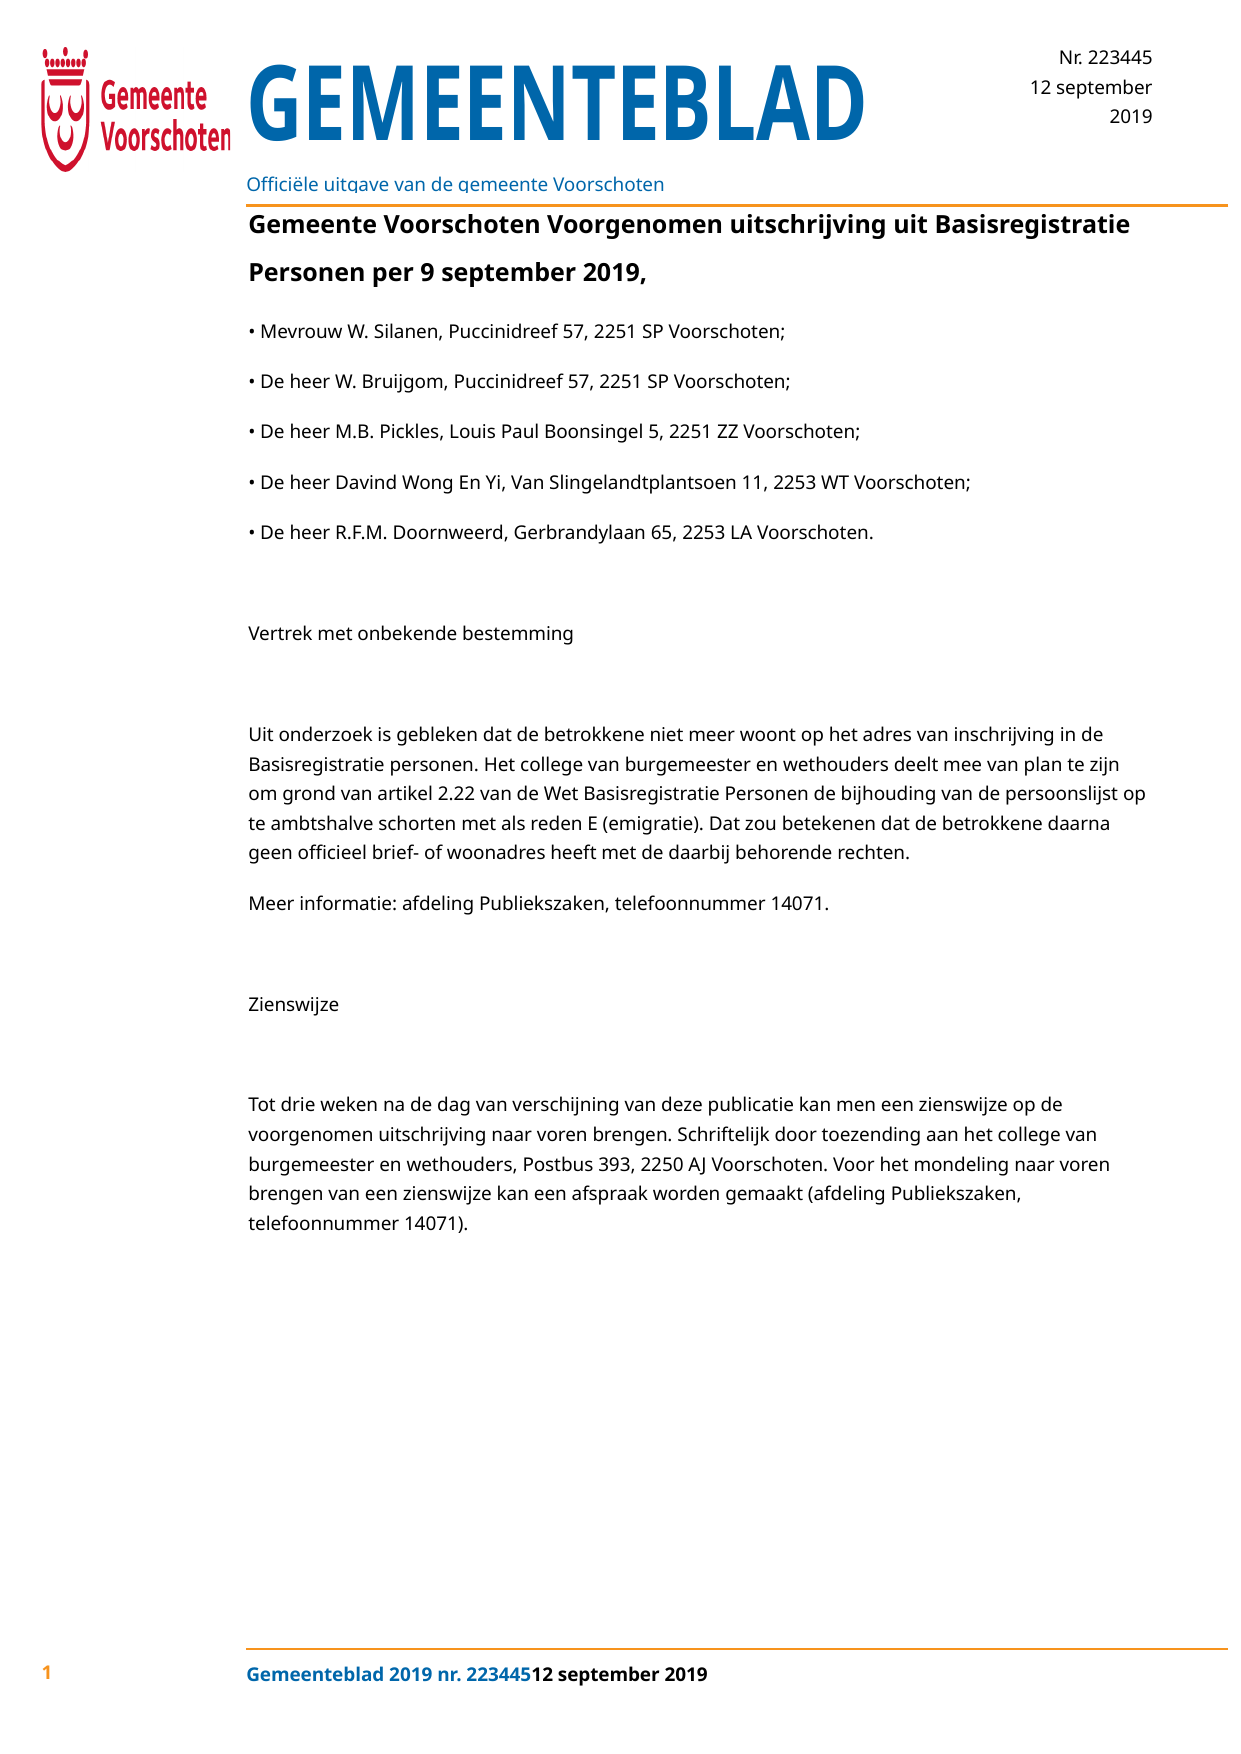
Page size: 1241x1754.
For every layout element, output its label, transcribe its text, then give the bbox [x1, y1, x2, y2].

text Gemeente Voorschoten Voorgenomen uitschrijving uit Basisregistratie Personen per 9 september 2019, [248, 207, 1152, 288]
text • Mevrouw W. Silanen, Puccinidreef 57, 2251 SP Voorschoten; [248, 318, 1152, 344]
text • De heer W. Bruijgom, Puccinidreef 57, 2251 SP Voorschoten; [248, 368, 1152, 394]
text Meer informatie: afdeling Publiekszaken, telefoonnummer 14071. [248, 890, 1152, 916]
picture [41, 47, 231, 172]
text Tot drie weken na de dag van verschijning van deze publicatie kan men een zienswijze op de voorgenomen uitschrijving naar voren brengen. Schriftelijk door toezending aan het college van burgemeester en wethouders, Postbus 393, 2250 AJ Voorschoten. Voor het mondeling naar voren brengen van een zienswijze kan een afspraak worden gemaakt (afdeling Publiekszaken, telefoonnummer 14071). [248, 1092, 1152, 1236]
text • De heer R.F.M. Doornweerd, Gerbrandylaan 65, 2253 LA Voorschoten. [248, 519, 1152, 545]
text Vertrek met onbekende bestemming [248, 620, 1152, 646]
text • De heer Davind Wong En Yi, Van Slingelandtplantsoen 11, 2253 WT Voorschoten; [248, 469, 1152, 495]
text Uit onderzoek is gebleken dat de betrokkene niet meer woont op het adres van inschrijving in de Basisregistratie personen. Het college van burgemeester en wethouders deelt mee van plan te zijn om grond van artikel 2.22 van de Wet Basisregistratie Personen de bijhouding van de persoonslijst op te ambtshalve schorten met als reden E (emigratie). Dat zou betekenen dat de betrokkene daarna geen officieel brief- of woonadres heeft met de daarbij behorende rechten. [248, 721, 1152, 865]
text • De heer M.B. Pickles, Louis Paul Boonsingel 5, 2251 ZZ Voorschoten; [248, 419, 1152, 444]
text Zienswijze [248, 991, 1152, 1017]
